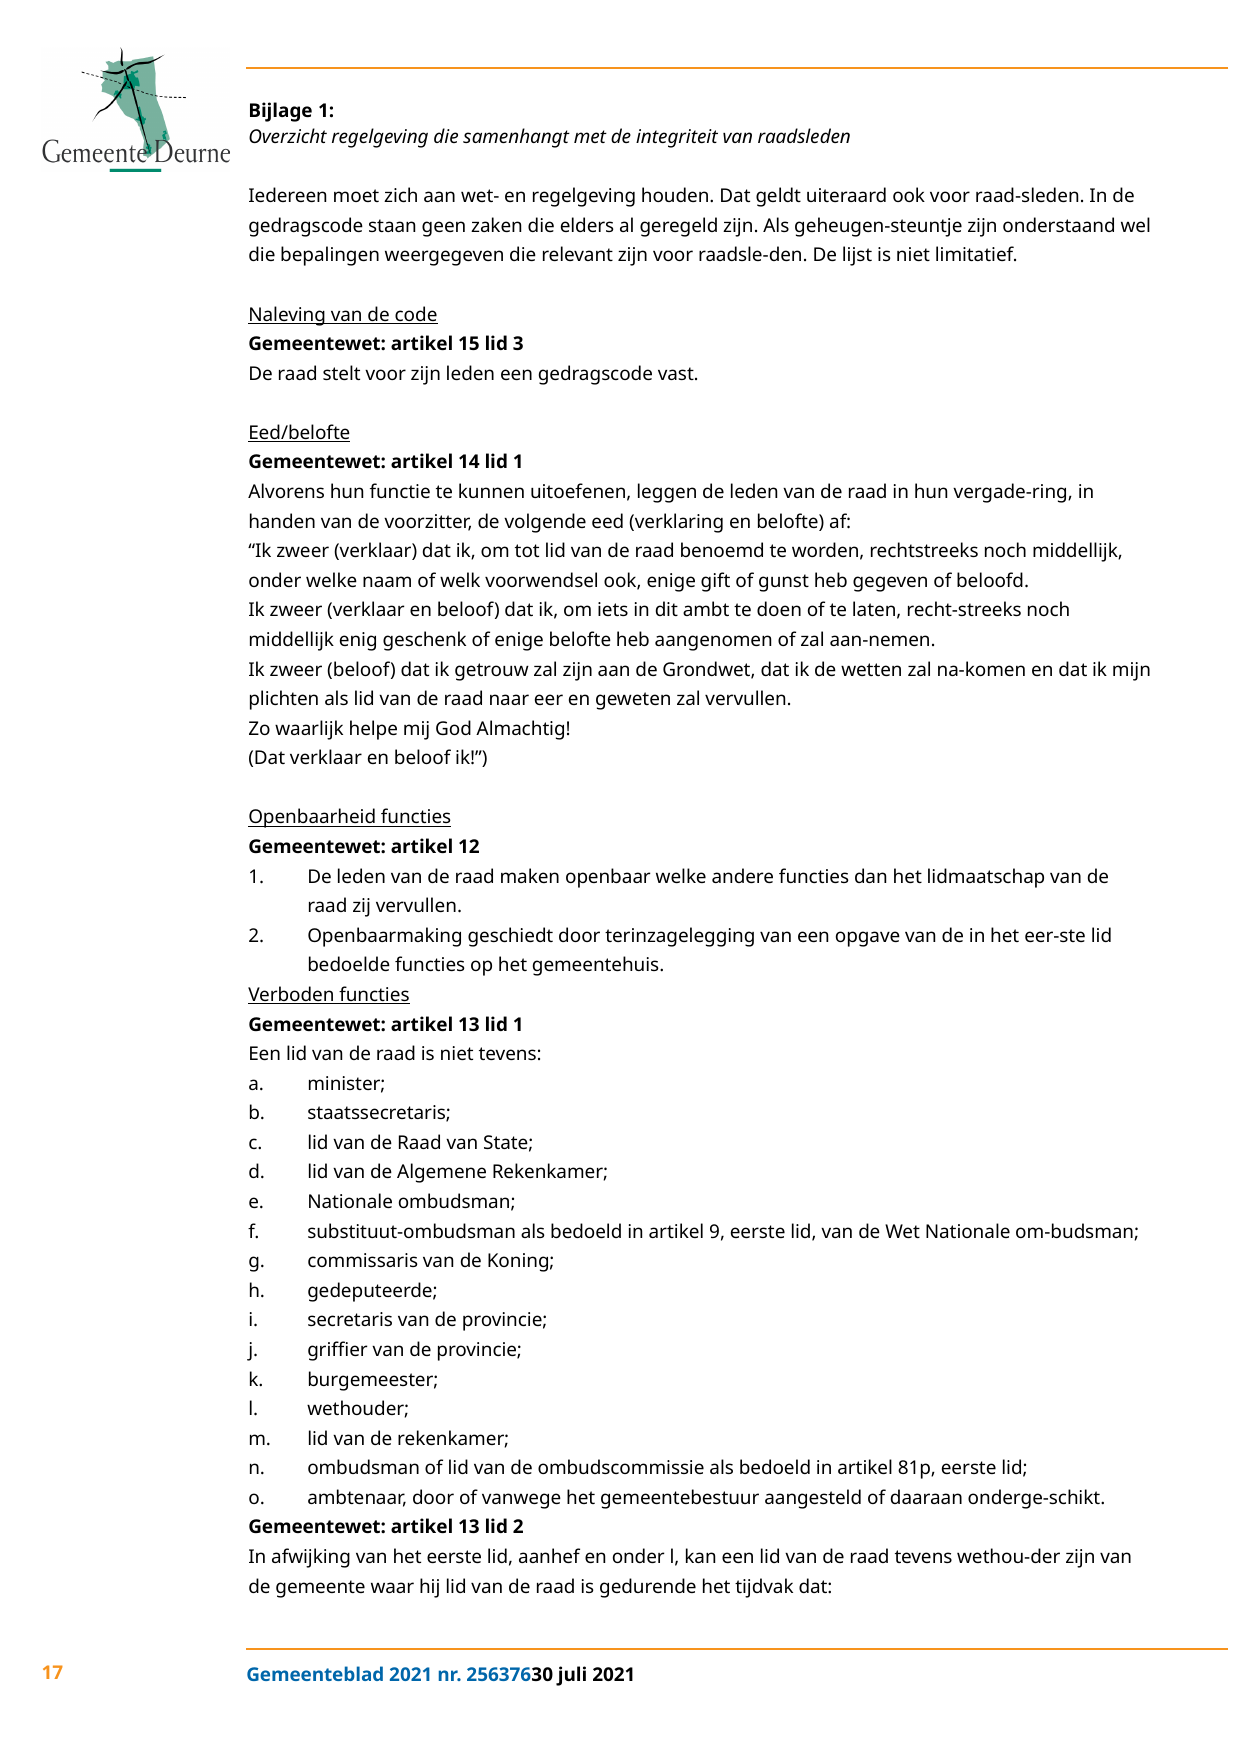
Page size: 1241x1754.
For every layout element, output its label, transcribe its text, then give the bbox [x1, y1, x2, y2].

list commissaris van de Koning; [248, 1247, 1152, 1273]
text (Dat verklaar en beloof ik!”) [248, 744, 1152, 770]
text Overzicht regelgeving die samenhangt met de integriteit van raadsleden [248, 123, 1152, 149]
text De raad stelt voor zijn leden een gedragscode vast. [248, 360, 1152, 386]
text Naleving van de code [248, 301, 1152, 327]
text Gemeentewet: artikel 13 lid 2 [248, 1514, 1152, 1539]
list ambtenaar, door of vanwege het gemeentebestuur aangesteld of daaraan onderge-schikt. [248, 1484, 1152, 1510]
text Verboden functies [248, 981, 1152, 1007]
text Een lid van de raad is niet tevens: [248, 1040, 1152, 1066]
list substituut-ombudsman als bedoeld in artikel 9, eerste lid, van de Wet Nationale om-budsman; [248, 1218, 1152, 1244]
text “Ik zweer (verklaar) dat ik, om tot lid van de raad benoemd te worden, rechtstreeks noch middellijk, onder welke naam of welk voorwendsel ook, enige gift of gunst heb gegeven of beloofd. [248, 537, 1152, 593]
list burgemeester; [248, 1366, 1152, 1392]
list griffier van de provincie; [248, 1336, 1152, 1362]
text Alvorens hun functie te kunnen uitoefenen, leggen de leden van de raad in hun vergade-ring, in handen van de voorzitter, de volgende eed (verklaring en belofte) af: [248, 478, 1152, 534]
list staatssecretaris; [248, 1099, 1152, 1125]
text Ik zweer (verklaar en beloof) dat ik, om iets in dit ambt te doen of te laten, recht-streeks noch middellijk enig geschenk of enige belofte heb aangenomen of zal aan-nemen. [248, 597, 1152, 652]
text Gemeentewet: artikel 15 lid 3 [248, 330, 1152, 356]
list Openbaarmaking geschiedt door terinzagelegging van een opgave van de in het eer-ste lid bedoelde functies op het gemeentehuis. [248, 922, 1152, 977]
text In afwijking van het eerste lid, aanhef en onder l, kan een lid van de raad tevens wethou-der zijn van de gemeente waar hij lid van de raad is gedurende het tijdvak dat: [248, 1543, 1152, 1599]
list lid van de Raad van State; [248, 1129, 1152, 1155]
list minister; [248, 1070, 1152, 1096]
list lid van de rekenkamer; [248, 1425, 1152, 1451]
text Gemeentewet: artikel 13 lid 1 [248, 1011, 1152, 1037]
list wethouder; [248, 1395, 1152, 1421]
text Iedereen moet zich aan wet- en regelgeving houden. Dat geldt uiteraard ook voor raad-sleden. In de gedragscode staan geen zaken die elders al geregeld zijn. Als geheugen-steuntje zijn onderstaand wel die bepalingen weergegeven die relevant zijn voor raadsle-den. De lijst is niet limitatief. [248, 182, 1152, 267]
picture [41, 47, 231, 172]
list secretaris van de provincie; [248, 1307, 1152, 1332]
text Eed/belofte [248, 419, 1152, 445]
list Nationale ombudsman; [248, 1188, 1152, 1214]
text Zo waarlijk helpe mij God Almachtig! [248, 715, 1152, 741]
list ombudsman of lid van de ombudscommissie als bedoeld in artikel 81p, eerste lid; [248, 1454, 1152, 1480]
list De leden van de raad maken openbaar welke andere functies dan het lidmaatschap van de raad zij vervullen. [248, 863, 1152, 918]
list gedeputeerde; [248, 1277, 1152, 1303]
text Openbaarheid functies [248, 804, 1152, 829]
list lid van de Algemene Rekenkamer; [248, 1159, 1152, 1184]
text Ik zweer (beloof) dat ik getrouw zal zijn aan de Grondwet, dat ik de wetten zal na-komen en dat ik mijn plichten als lid van de raad naar eer en geweten zal vervullen. [248, 656, 1152, 711]
text Bijlage 1: [248, 95, 1152, 123]
text Gemeentewet: artikel 12 [248, 833, 1152, 859]
text Gemeentewet: artikel 14 lid 1 [248, 449, 1152, 474]
